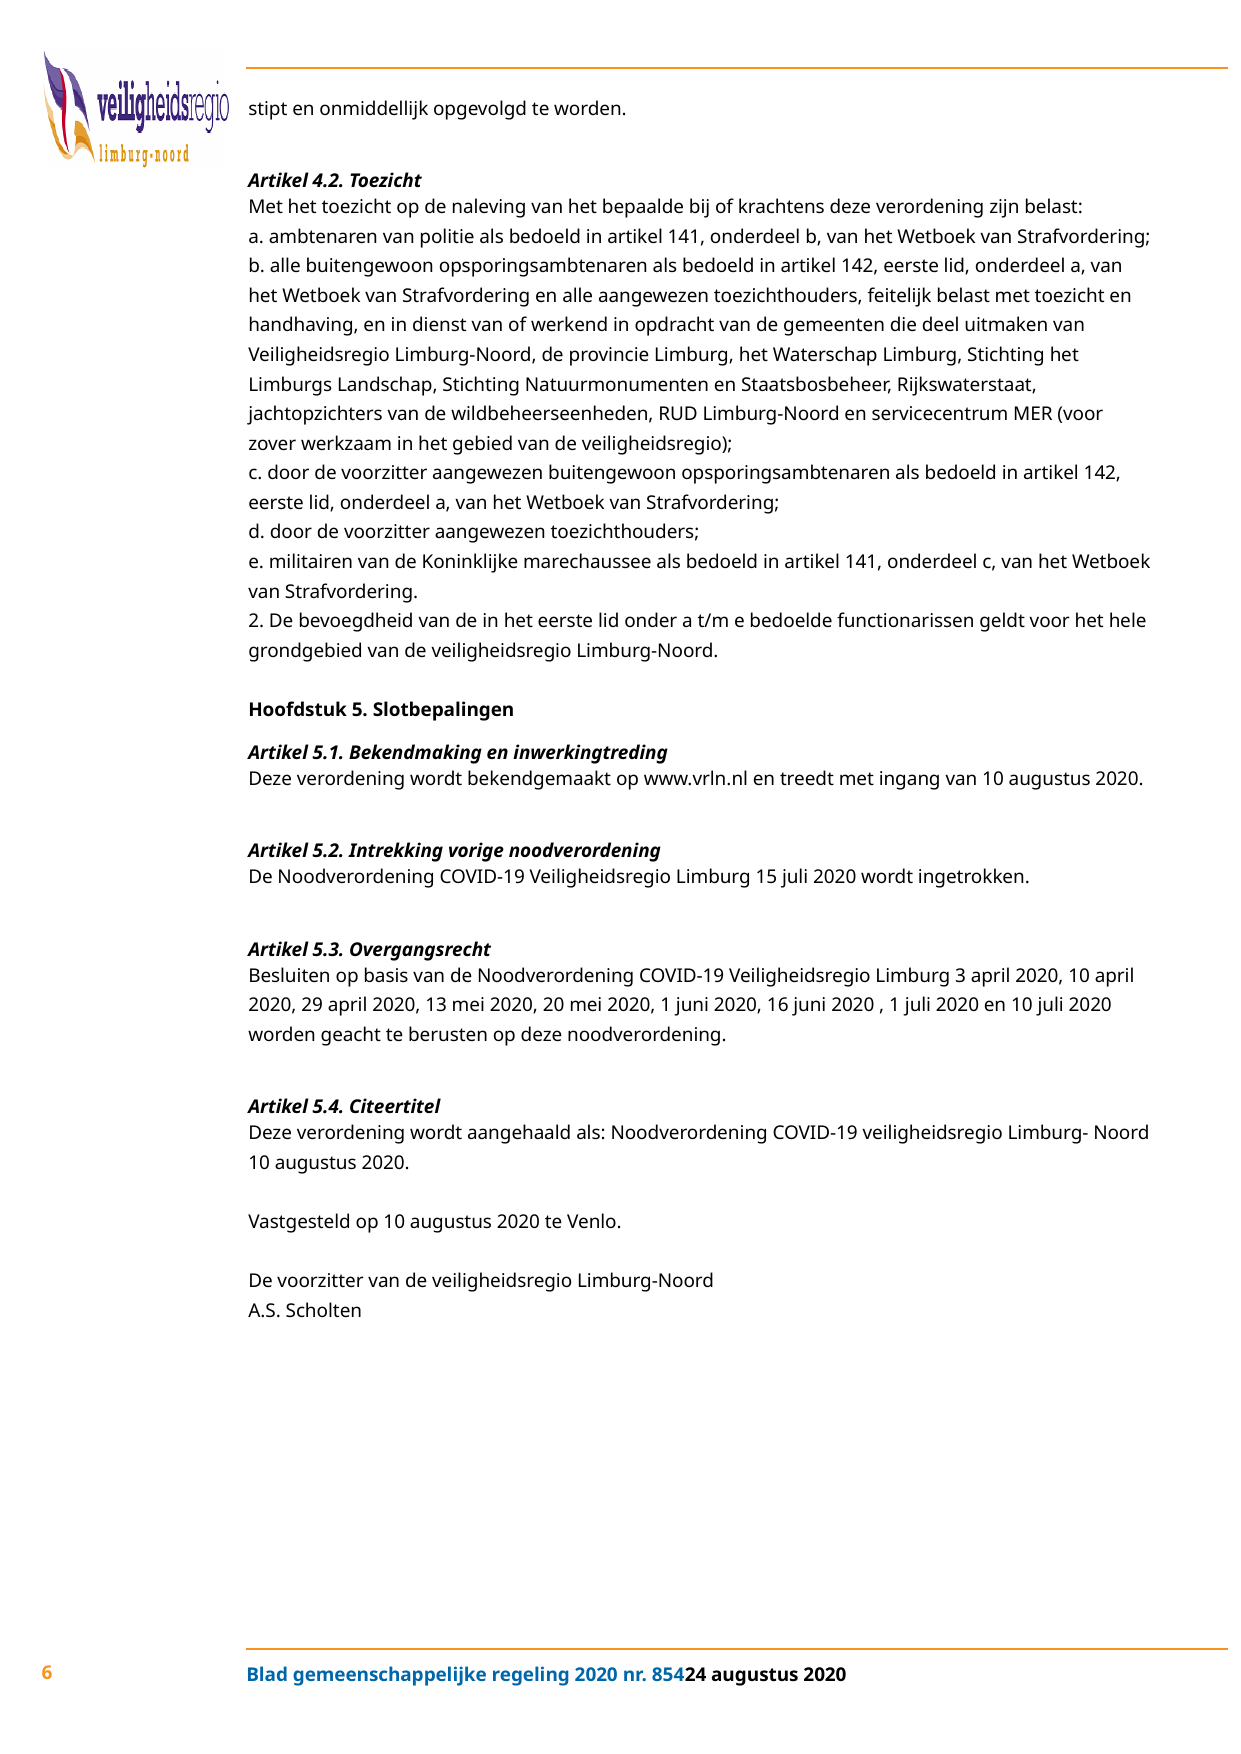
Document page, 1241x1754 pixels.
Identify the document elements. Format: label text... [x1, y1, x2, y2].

text Artikel 5.1. Bekendmaking en inwerkingtreding [248, 739, 1152, 765]
text Artikel 4.2. Toezicht [248, 167, 1152, 193]
text a. ambtenaren van politie als bedoeld in artikel 141, onderdeel b, van het Wetboek van Strafvordering; [248, 223, 1152, 248]
text c. door de voorzitter aangewezen buitengewoon opsporingsambtenaren als bedoeld in artikel 142, eerste lid, onderdeel a, van het Wetboek van Strafvordering; [248, 459, 1152, 515]
text A.S. Scholten [248, 1297, 1152, 1323]
text d. door de voorzitter aangewezen toezichthouders; [248, 519, 1152, 544]
text Deze verordening wordt bekendgemaakt op www.vrln.nl en treedt met ingang van 10 augustus 2020. [248, 765, 1152, 791]
picture [41, 47, 231, 172]
text De voorzitter van de veiligheidsregio Limburg-Noord [248, 1267, 1152, 1293]
text De Noodverordening COVID-19 Veiligheidsregio Limburg 15 juli 2020 wordt ingetrokken. [248, 863, 1152, 889]
text Deze verordening wordt aangehaald als: Noodverordening COVID-19 veiligheidsregio Limburg- Noord 10 augustus 2020. [248, 1119, 1152, 1175]
text Artikel 5.3. Overgangsrecht [248, 936, 1152, 962]
text b. alle buitengewoon opsporingsambtenaren als bedoeld in artikel 142, eerste lid, onderdeel a, van het Wetboek van Strafvordering en alle aangewezen toezichthouders, feitelijk belast met toezicht en handhaving, en in dienst van of werkend in opdracht van de gemeenten die deel uitmaken van Veiligheidsregio Limburg-Noord, de provincie Limburg, het Waterschap Limburg, Stichting het Limburgs Landschap, Stichting Natuurmonumenten en Staatsbosbeheer, Rijkswaterstaat, jachtopzichters van de wildbeheerseenheden, RUD Limburg-Noord en servicecentrum MER (voor zover werkzaam in het gebied van de veiligheidsregio); [248, 252, 1152, 456]
text Artikel 5.2. Intrekking vorige noodverordening [248, 838, 1152, 863]
text Artikel 5.4. Citeertitel [248, 1094, 1152, 1119]
text Vastgesteld op 10 augustus 2020 te Venlo. [248, 1208, 1152, 1234]
text e. militairen van de Koninklijke marechaussee als bedoeld in artikel 141, onderdeel c, van het Wetboek van Strafvordering. [248, 548, 1152, 603]
text Hoofdstuk 5. Slotbepalingen [248, 696, 1152, 722]
text Met het toezicht op de naleving van het bepaalde bij of krachtens deze verordening zijn belast: [248, 193, 1152, 219]
text Besluiten op basis van de Noodverordening COVID-19 Veiligheidsregio Limburg 3 april 2020, 10 april 2020, 29 april 2020, 13 mei 2020, 20 mei 2020, 1 juni 2020, 16 juni 2020 , 1 juli 2020 en 10 juli 2020 worden geacht te berusten op deze noodverordening. [248, 962, 1152, 1047]
text stipt en onmiddellijk opgevolgd te worden. [248, 95, 1152, 121]
text 2. De bevoegdheid van de in het eerste lid onder a t/m e bedoelde functionarissen geldt voor het hele grondgebied van de veiligheidsregio Limburg-Noord. [248, 607, 1152, 663]
